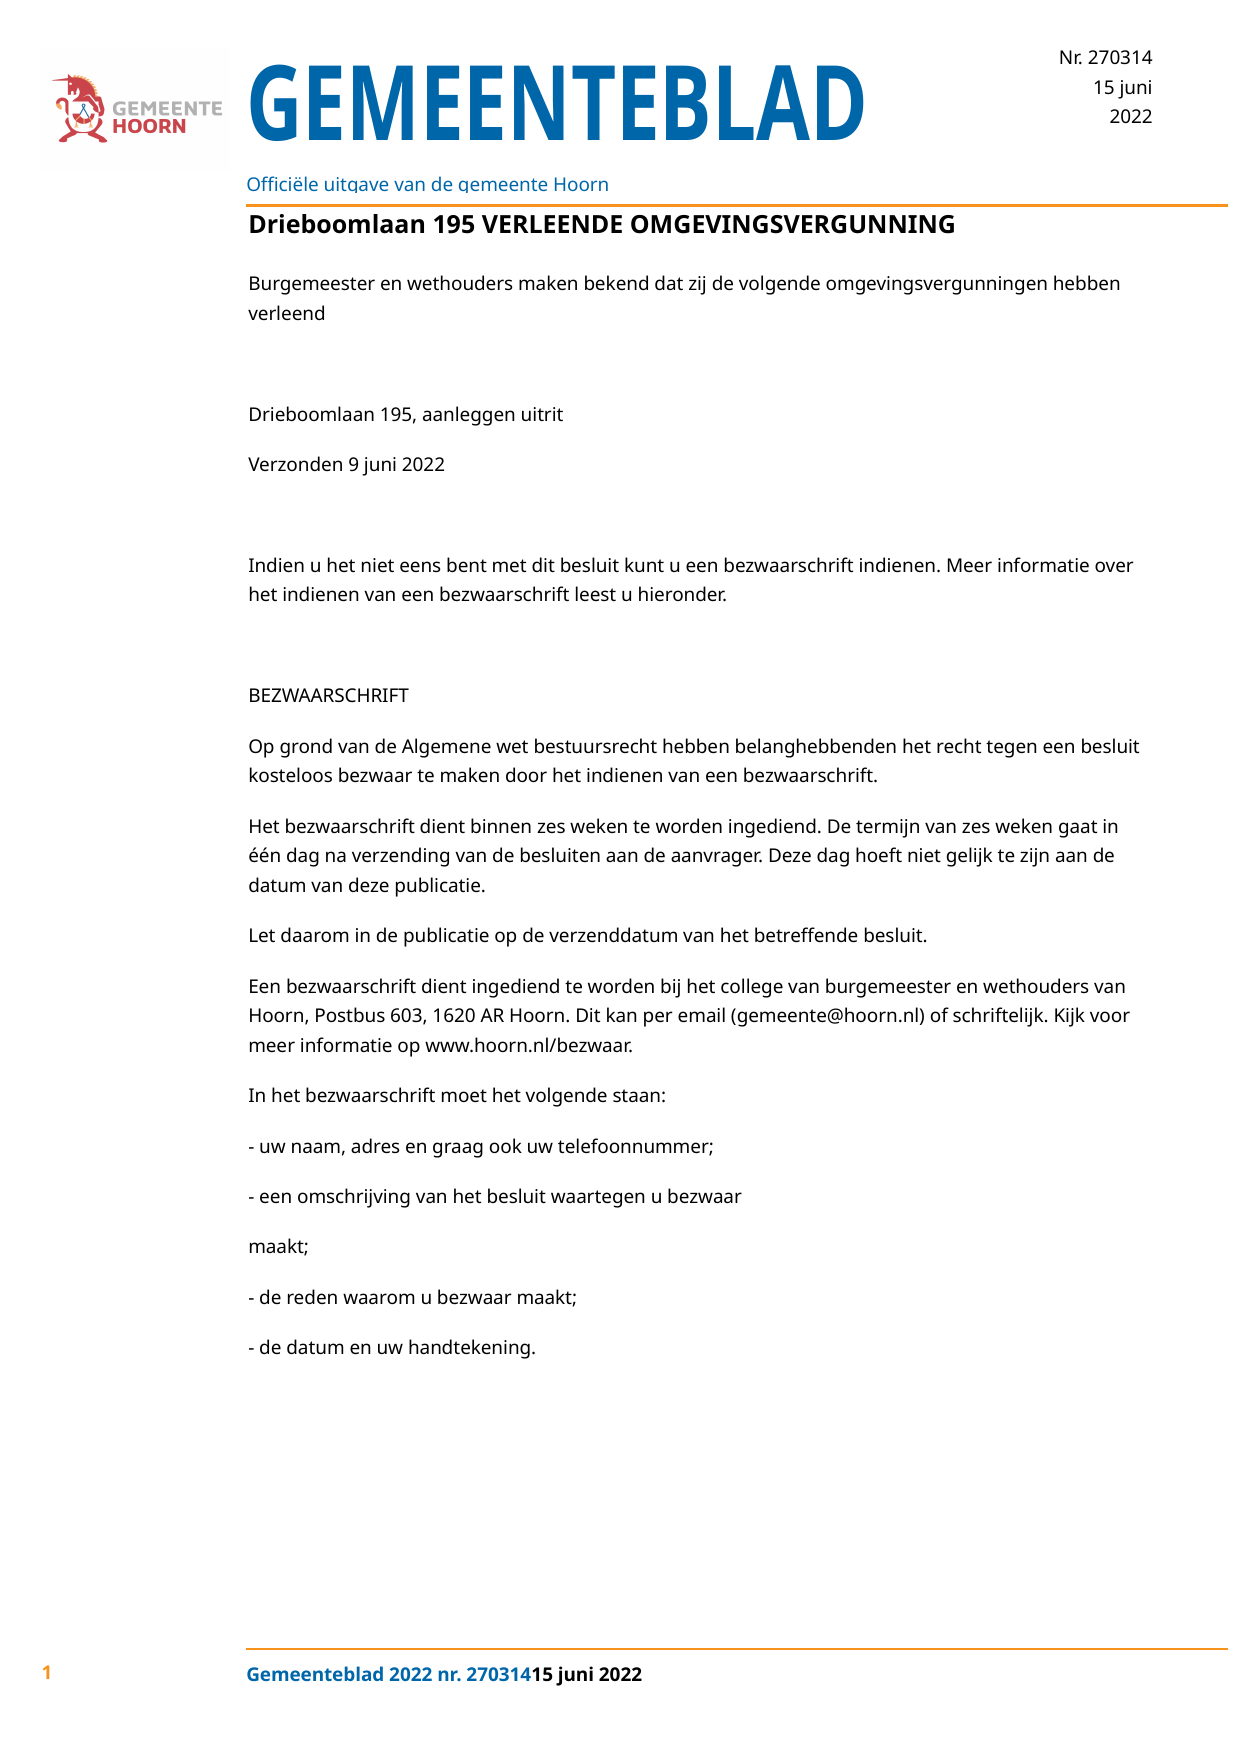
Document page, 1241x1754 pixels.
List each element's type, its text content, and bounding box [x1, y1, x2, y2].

text In het bezwaarschrift moet het volgende staan: [248, 1082, 1152, 1108]
text Drieboomlaan 195 VERLEENDE OMGEVINGSVERGUNNING [248, 207, 1152, 241]
picture [41, 47, 231, 172]
text - de datum en uw handtekening. [248, 1334, 1152, 1360]
text Let daarom in de publicatie op de verzenddatum van het betreffende besluit. [248, 922, 1152, 948]
text Verzonden 9 juni 2022 [248, 451, 1152, 477]
text - uw naam, adres en graag ook uw telefoonnummer; [248, 1133, 1152, 1158]
text Het bezwaarschrift dient binnen zes weken te worden ingediend. De termijn van zes weken gaat in één dag na verzending van de besluiten aan de aanvrager. Deze dag hoeft niet gelijk te zijn aan de datum van deze publicatie. [248, 813, 1152, 898]
text Een bezwaarschrift dient ingediend te worden bij het college van burgemeester en wethouders van Hoorn, Postbus 603, 1620 AR Hoorn. Dit kan per email (gemeente@hoorn.nl) of schriftelijk. Kijk voor meer informatie op www.hoorn.nl/bezwaar. [248, 973, 1152, 1058]
text - de reden waarom u bezwaar maakt; [248, 1284, 1152, 1310]
text Burgemeester en wethouders maken bekend dat zij de volgende omgevingsvergunningen hebben verleend [248, 270, 1152, 326]
text - een omschrijving van het besluit waartegen u bezwaar [248, 1183, 1152, 1209]
text maakt; [248, 1234, 1152, 1259]
text Op grond van de Algemene wet bestuursrecht hebben belanghebbenden het recht tegen een besluit kosteloos bezwaar te maken door het indienen van een bezwaarschrift. [248, 733, 1152, 788]
text Drieboomlaan 195, aanleggen uitrit [248, 401, 1152, 426]
text Indien u het niet eens bent met dit besluit kunt u een bezwaarschrift indienen. Meer informatie over het indienen van een bezwaarschrift leest u hieronder. [248, 552, 1152, 607]
text BEZWAARSCHRIFT [248, 682, 1152, 708]
